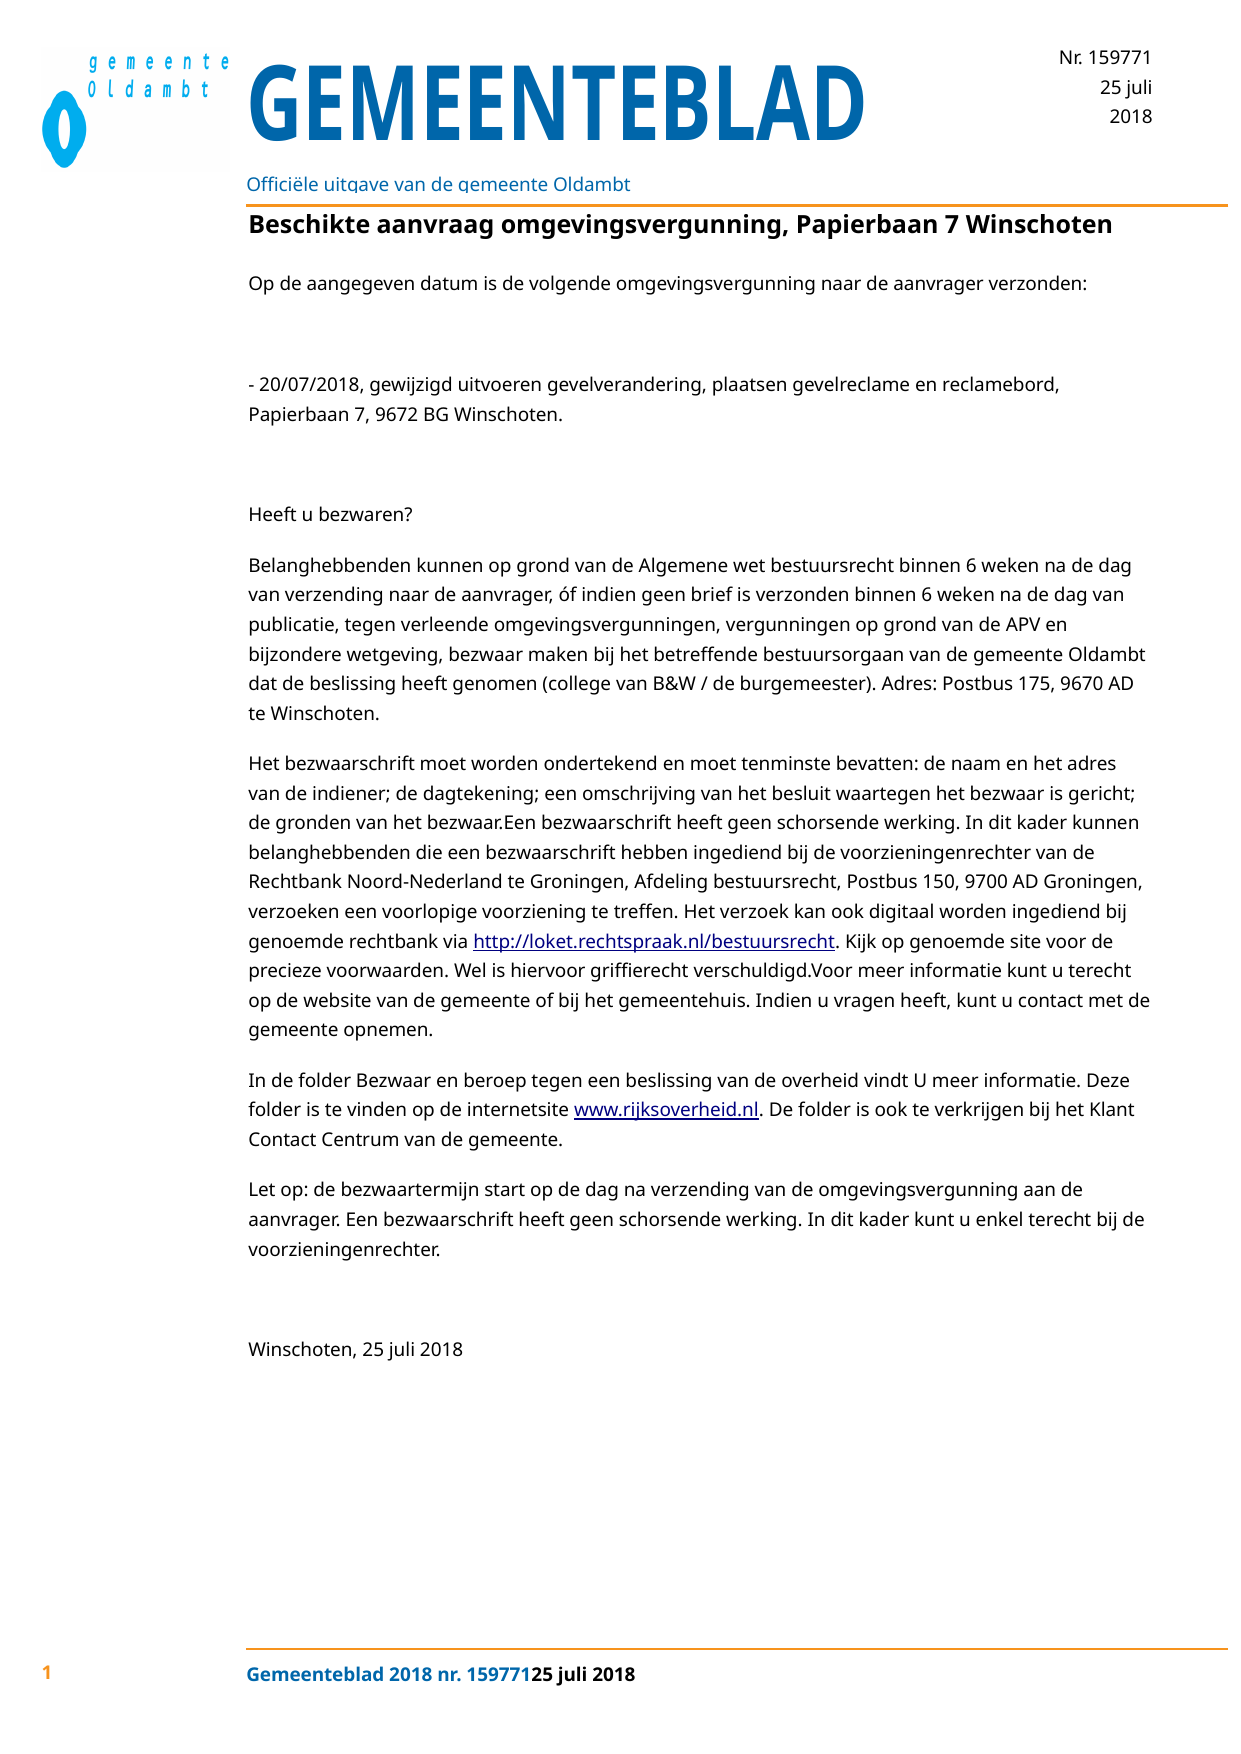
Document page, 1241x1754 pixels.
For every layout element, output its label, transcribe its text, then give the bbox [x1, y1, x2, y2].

text Heeft u bezwaren? [248, 502, 1152, 527]
text Winschoten, 25 juli 2018 [248, 1337, 1152, 1362]
text Op de aangegeven datum is de volgende omgevingsvergunning naar de aanvrager verzonden: [248, 270, 1152, 296]
text Belanghebbenden kunnen op grond van de Algemene wet bestuursrecht binnen 6 weken na de dag van verzending naar de aanvrager, óf indien geen brief is verzonden binnen 6 weken na de dag van publicatie, tegen verleende omgevingsvergunningen, vergunningen op grond van de APV en bijzondere wetgeving, bezwaar maken bij het betreffende bestuursorgaan van de gemeente Oldambt dat de beslissing heeft genomen (college van B&W / de burgemeester). Adres: Postbus 175, 9670 AD te Winschoten. [248, 552, 1152, 726]
text Beschikte aanvraag omgevingsvergunning, Papierbaan 7 Winschoten [248, 207, 1152, 241]
text In de folder Bezwaar en beroep tegen een beslissing van de overheid vindt U meer informatie. Deze folder is te vinden op de internetsite www.rijksoverheid.nl. De folder is ook te verkrijgen bij het Klant Contact Centrum van de gemeente. [248, 1067, 1152, 1152]
picture [41, 47, 231, 172]
text Let op: de bezwaartermijn start op de dag na verzending van de omgevingsvergunning aan de aanvrager. Een bezwaarschrift heeft geen schorsende werking. In dit kader kunt u enkel terecht bij de voorzieningenrechter. [248, 1177, 1152, 1261]
text Het bezwaarschrift moet worden ondertekend en moet tenminste bevatten: de naam en het adres van de indiener; de dagtekening; een omschrijving van het besluit waartegen het bezwaar is gericht; de gronden van het bezwaar.Een bezwaarschrift heeft geen schorsende werking. In dit kader kunnen belanghebbenden die een bezwaarschrift hebben ingediend bij de voorzieningenrechter van de Rechtbank Noord-Nederland te Groningen, Afdeling bestuursrecht, Postbus 150, 9700 AD Groningen, verzoeken een voorlopige voorziening te treffen. Het verzoek kan ook digitaal worden ingediend bij genoemde rechtbank via http://loket.rechtspraak.nl/bestuursrecht. Kijk op genoemde site voor de precieze voorwaarden. Wel is hiervoor griffierecht verschuldigd.Voor meer informatie kunt u terecht op de website van de gemeente of bij het gemeentehuis. Indien u vragen heeft, kunt u contact met de gemeente opnemen. [248, 750, 1152, 1042]
text - 20/07/2018, gewijzigd uitvoeren gevelverandering, plaatsen gevelreclame en reclamebord, Papierbaan 7, 9672 BG Winschoten. [248, 371, 1152, 426]
